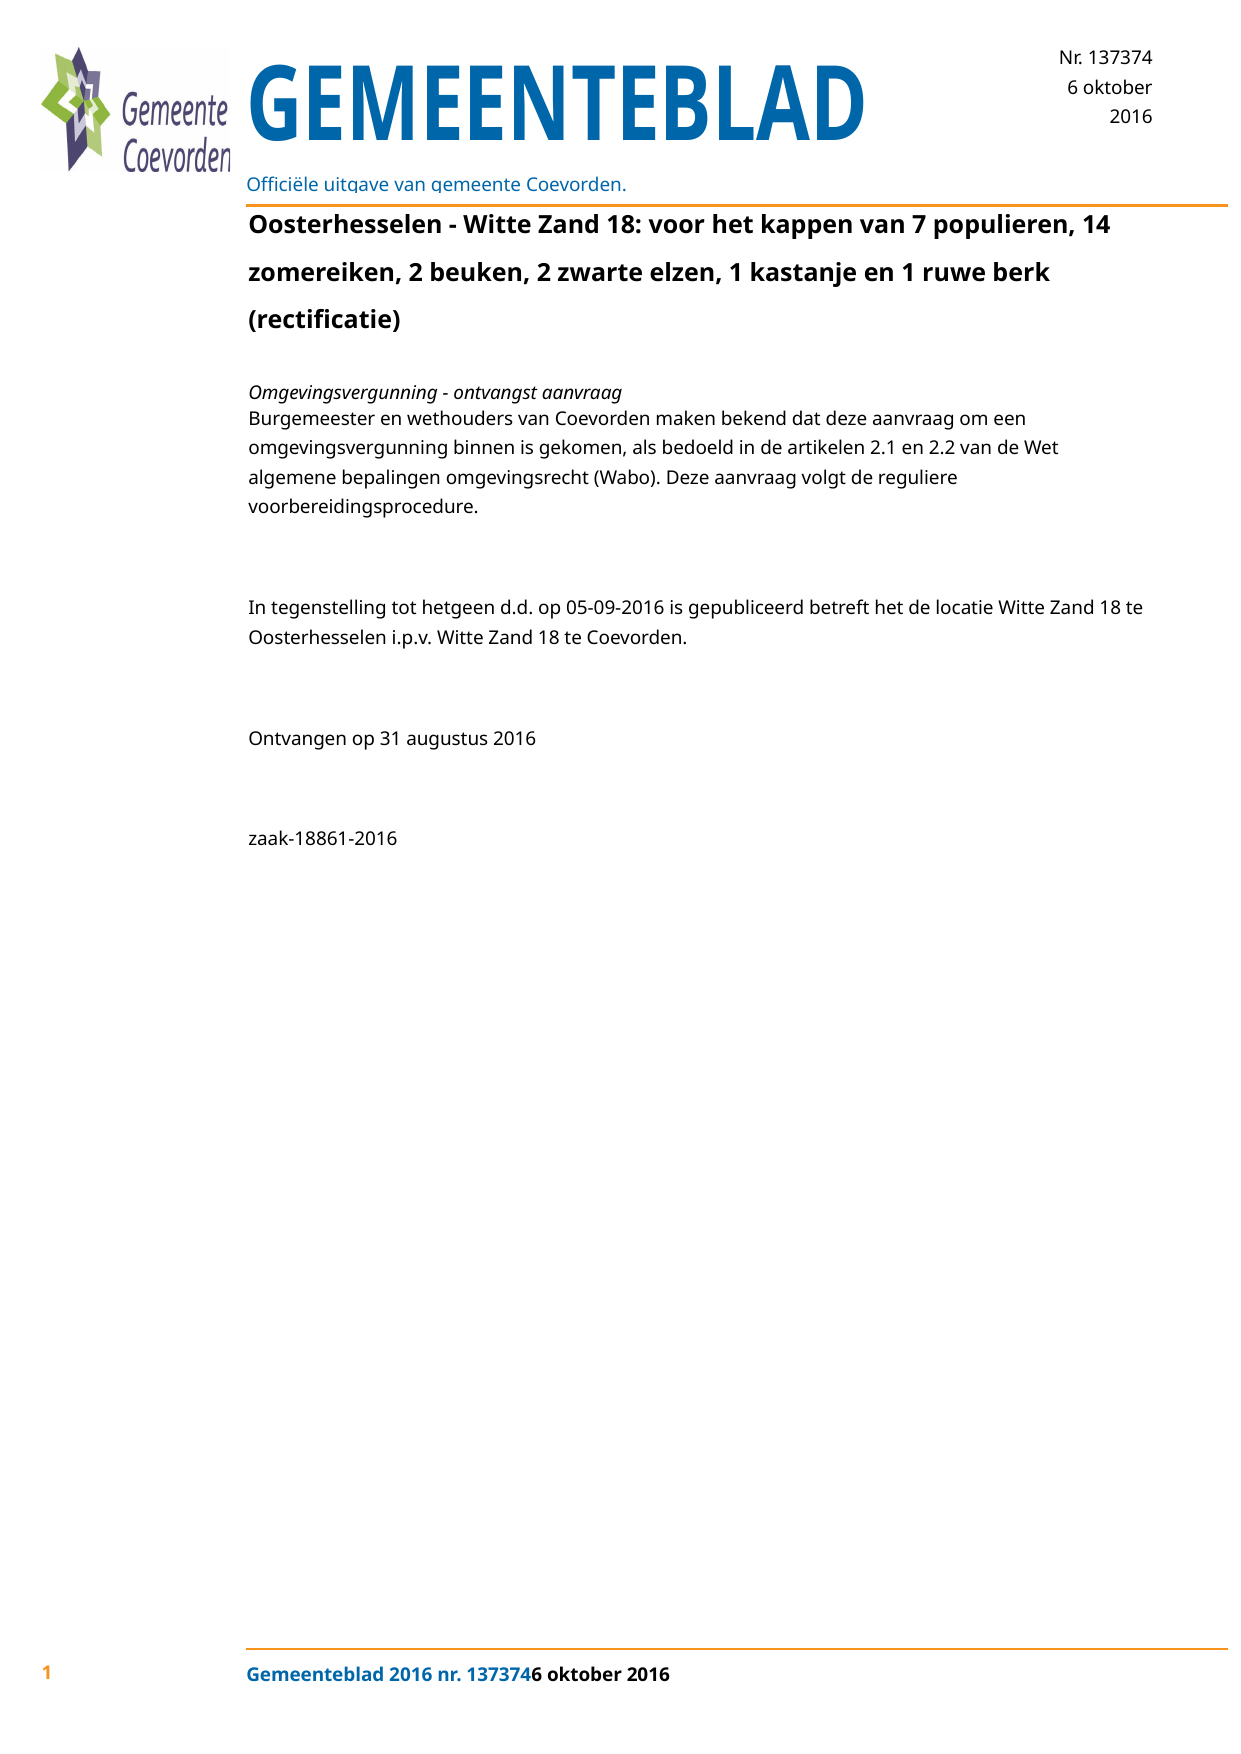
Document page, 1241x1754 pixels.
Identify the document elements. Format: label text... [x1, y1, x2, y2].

text Ontvangen op 31 augustus 2016 [248, 725, 1152, 751]
text Burgemeester en wethouders van Coevorden maken bekend dat deze aanvraag om een omgevingsvergunning binnen is gekomen, als bedoeld in de artikelen 2.1 en 2.2 van de Wet algemene bepalingen omgevingsrecht (Wabo). Deze aanvraag volgt de reguliere voorbereidingsprocedure. [248, 405, 1152, 519]
text Oosterhesselen - Witte Zand 18: voor het kappen van 7 populieren, 14 zomereiken, 2 beuken, 2 zwarte elzen, 1 kastanje en 1 ruwe berk (rectificatie) [248, 207, 1152, 336]
text Omgevingsvergunning - ontvangst aanvraag [248, 379, 1152, 405]
text In tegenstelling tot hetgeen d.d. op 05-09-2016 is gepubliceerd betreft het de locatie Witte Zand 18 te Oosterhesselen i.p.v. Witte Zand 18 te Coevorden. [248, 594, 1152, 650]
picture [41, 47, 231, 172]
text zaak-18861-2016 [248, 826, 1152, 851]
